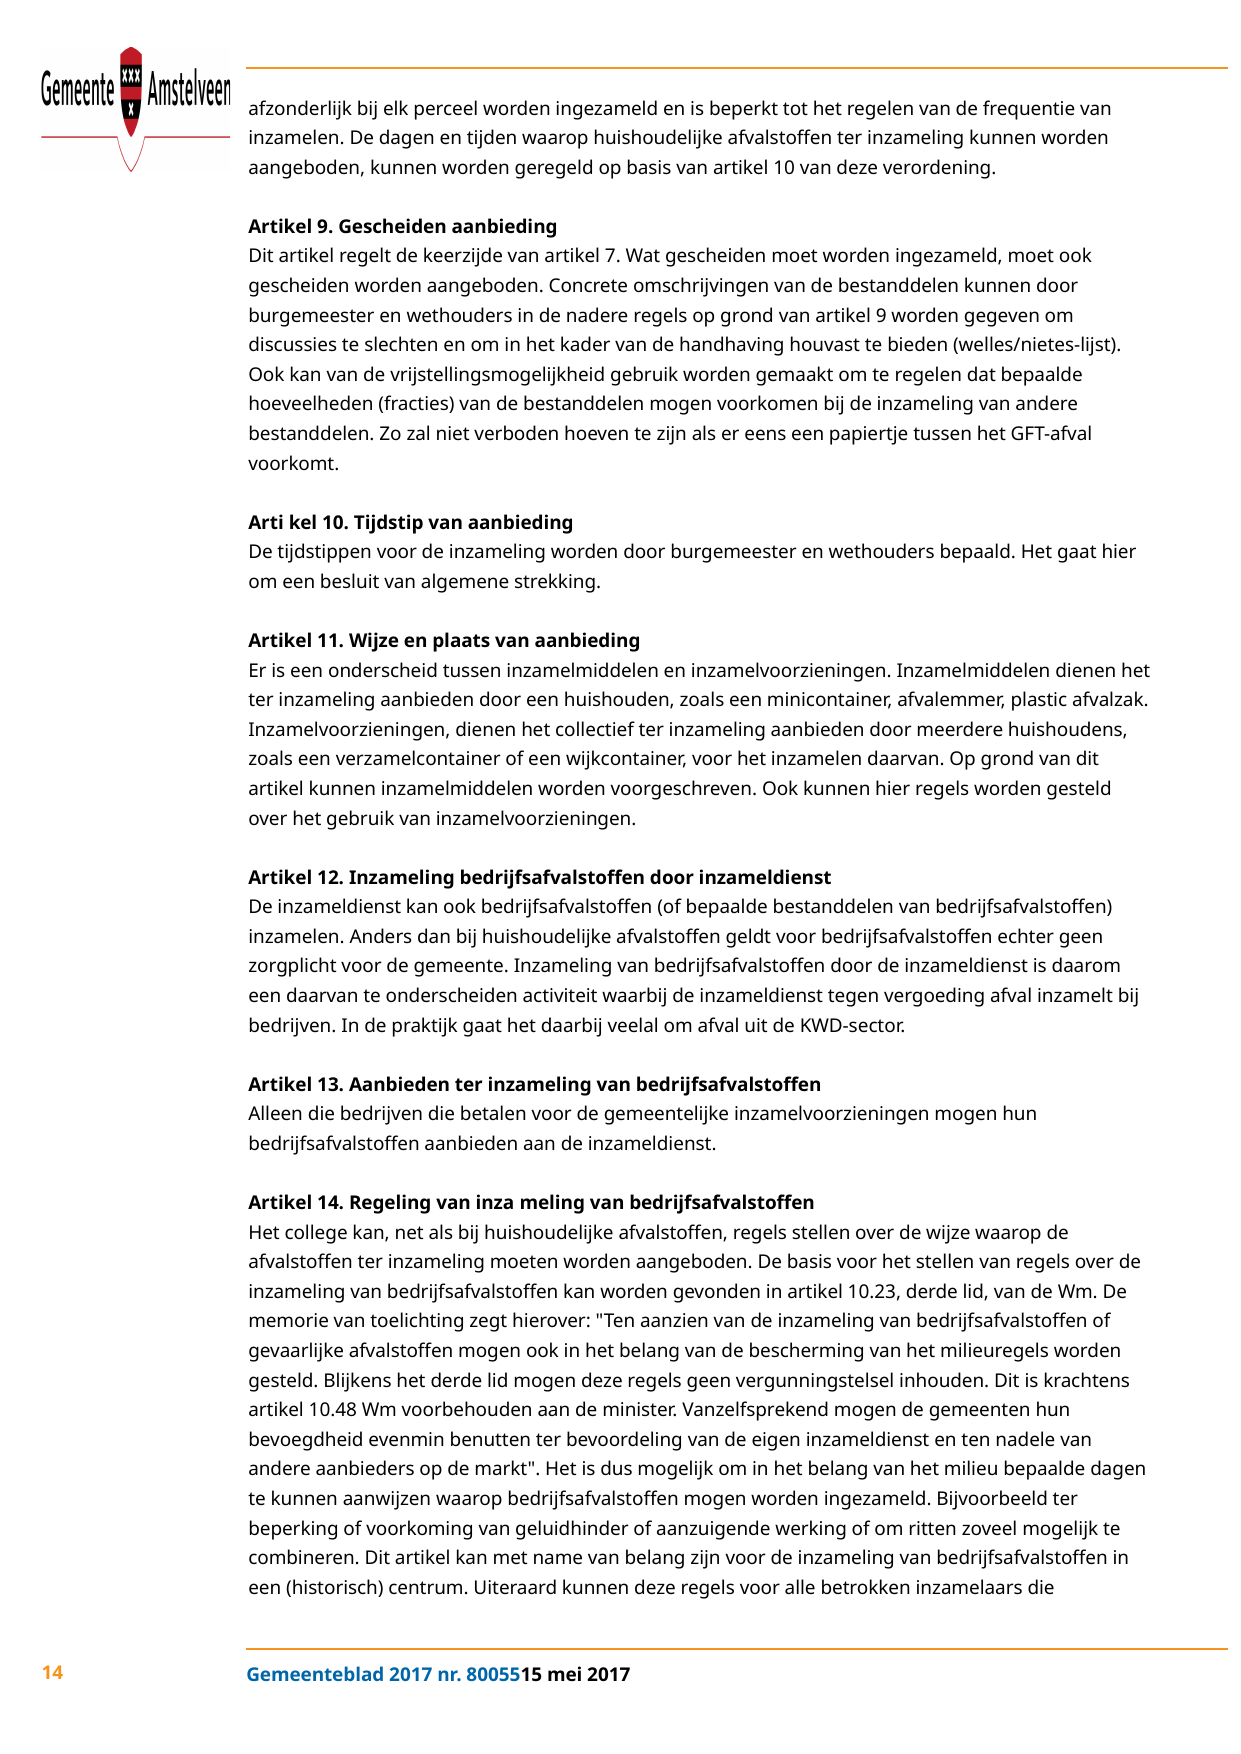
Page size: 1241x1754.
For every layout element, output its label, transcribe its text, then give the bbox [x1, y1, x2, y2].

text Artikel 12. Inzameling bedrijfsafvalstoffen door inzameldienst [248, 864, 1152, 890]
picture [41, 47, 231, 172]
text Artikel 11. Wijze en plaats van aanbieding [248, 627, 1152, 653]
text Alleen die bedrijven die betalen voor de gemeentelijke inzamelvoorzieningen mogen hun bedrijfsafvalstoffen aanbieden aan de inzameldienst. [248, 1101, 1152, 1156]
text Het college kan, net als bij huishoudelijke afvalstoffen, regels stellen over de wijze waarop de afvalstoffen ter inzameling moeten worden aangeboden. De basis voor het stellen van regels over de inzameling van bedrijfsafvalstoffen kan worden gevonden in artikel 10.23, derde lid, van de Wm. De memorie van toelichting zegt hierover: "Ten aanzien van de inzameling van bedrijfsafvalstoffen of gevaarlijke afvalstoffen mogen ook in het belang van de bescherming van het milieuregels worden gesteld. Blijkens het derde lid mogen deze regels geen vergunningstelsel inhouden. Dit is krachtens artikel 10.48 Wm voorbehouden aan de minister. Vanzelfsprekend mogen de gemeenten hun bevoegdheid evenmin benutten ter bevoordeling van de eigen inzameldienst en ten nadele van andere aanbieders op de markt". Het is dus mogelijk om in het belang van het milieu bepaalde dagen te kunnen aanwijzen waarop bedrijfsafvalstoffen mogen worden ingezameld. Bijvoorbeeld ter beperking of voorkoming van geluidhinder of aanzuigende werking of om ritten zoveel mogelijk te combineren. Dit artikel kan met name van belang zijn voor de inzameling van bedrijfsafvalstoffen in een (historisch) centrum. Uiteraard kunnen deze regels voor alle betrokken inzamelaars die [248, 1219, 1152, 1600]
text De inzameldienst kan ook bedrijfsafvalstoffen (of bepaalde bestanddelen van bedrijfsafvalstoffen) inzamelen. Anders dan bij huishoudelijke afvalstoffen geldt voor bedrijfsafvalstoffen echter geen zorgplicht voor de gemeente. Inzameling van bedrijfsafvalstoffen door de inzameldienst is daarom een daarvan te onderscheiden activiteit waarbij de inzameldienst tegen vergoeding afval inzamelt bij bedrijven. In de praktijk gaat het daarbij veelal om afval uit de KWD-sector. [248, 893, 1152, 1038]
text Arti kel 10. Tijdstip van aanbieding [248, 509, 1152, 535]
text Artikel 14. Regeling van inza meling van bedrijfsafvalstoffen [248, 1189, 1152, 1215]
text Er is een onderscheid tussen inzamelmiddelen en inzamelvoorzieningen. Inzamelmiddelen dienen het ter inzameling aanbieden door een huishouden, zoals een minicontainer, afvalemmer, plastic afvalzak. Inzamelvoorzieningen, dienen het collectief ter inzameling aanbieden door meerdere huishoudens, zoals een verzamelcontainer of een wijkcontainer, voor het inzamelen daarvan. Op grond van dit artikel kunnen inzamelmiddelen worden voorgeschreven. Ook kunnen hier regels worden gesteld over het gebruik van inzamelvoorzieningen. [248, 657, 1152, 831]
text Artikel 13. Aanbieden ter inzameling van bedrijfsafvalstoffen [248, 1071, 1152, 1097]
text De tijdstippen voor de inzameling worden door burgemeester en wethouders bepaald. Het gaat hier om een besluit van algemene strekking. [248, 538, 1152, 594]
text afzonderlijk bij elk perceel worden ingezameld en is beperkt tot het regelen van de frequentie van inzamelen. De dagen en tijden waarop huishoudelijke afvalstoffen ter inzameling kunnen worden aangeboden, kunnen worden geregeld op basis van artikel 10 van deze verordening. [248, 95, 1152, 180]
text Dit artikel regelt de keerzijde van artikel 7. Wat gescheiden moet worden ingezameld, moet ook gescheiden worden aangeboden. Concrete omschrijvingen van de bestanddelen kunnen door burgemeester en wethouders in de nadere regels op grond van artikel 9 worden gegeven om discussies te slechten en om in het kader van de handhaving houvast te bieden (welles/nietes-lijst). Ook kan van de vrijstellingsmogelijkheid gebruik worden gemaakt om te regelen dat bepaalde hoeveelheden (fracties) van de bestanddelen mogen voorkomen bij de inzameling van andere bestanddelen. Zo zal niet verboden hoeven te zijn als er eens een papiertje tussen het GFT-afval voorkomt. [248, 243, 1152, 476]
text Artikel 9. Gescheiden aanbieding [248, 213, 1152, 239]
